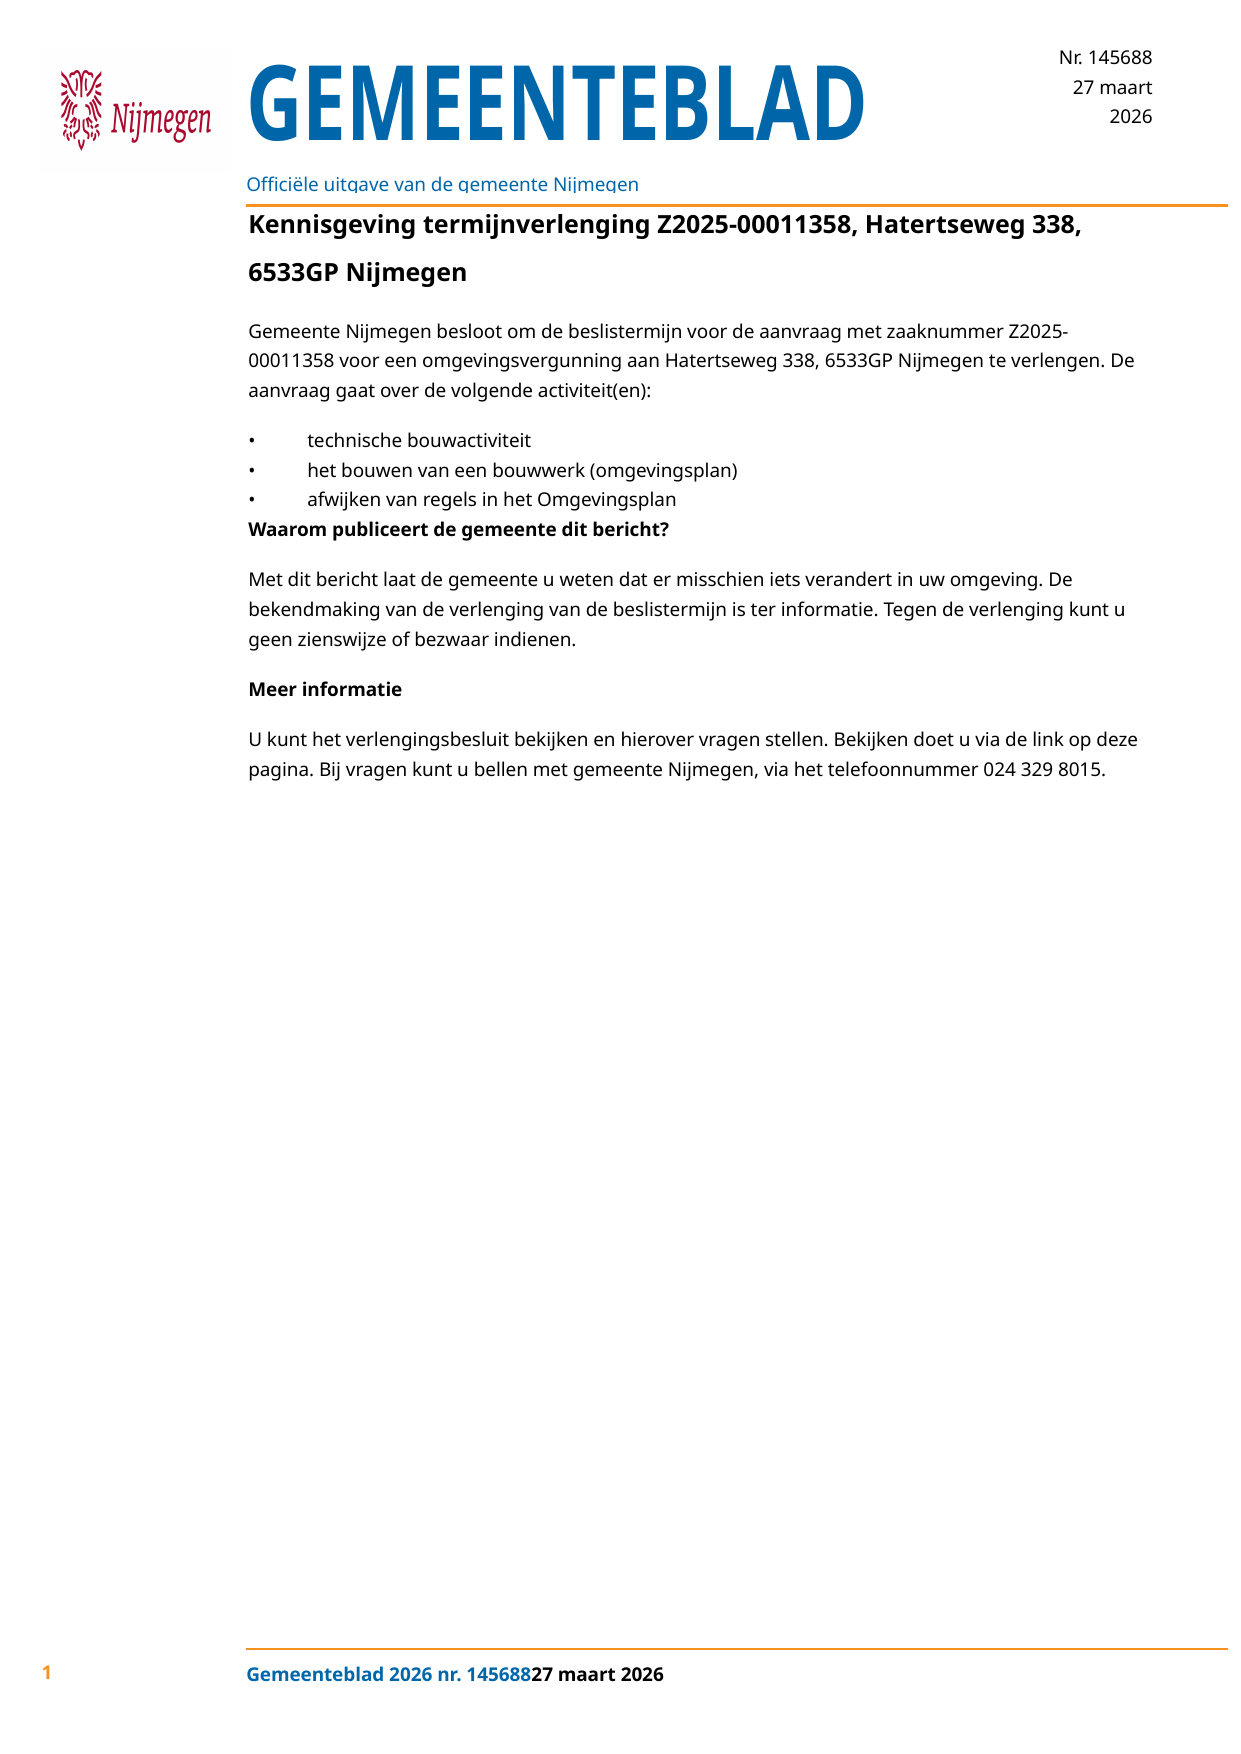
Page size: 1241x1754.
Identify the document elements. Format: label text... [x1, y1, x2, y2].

text Kennisgeving termijnverlenging Z2025-00011358, Hatertseweg 338, 6533GP Nijmegen [248, 207, 1152, 288]
list technische bouwactiviteit [248, 427, 1152, 453]
text Gemeente Nijmegen besloot om de beslistermijn voor de aanvraag met zaaknummer Z2025-00011358 voor een omgevingsvergunning aan Hatertseweg 338, 6533GP Nijmegen te verlengen. De aanvraag gaat over de volgende activiteit(en): [248, 318, 1152, 403]
text Met dit bericht laat de gemeente u weten dat er misschien iets verandert in uw omgeving. De bekendmaking van de verlenging van de beslistermijn is ter informatie. Tegen de verlenging kunt u geen zienswijze of bezwaar indienen. [248, 567, 1152, 652]
text Meer informatie [248, 676, 1152, 702]
list het bouwen van een bouwwerk (omgevingsplan) [248, 457, 1152, 483]
text Waarom publiceert de gemeente dit bericht? [248, 516, 1152, 542]
picture [41, 47, 231, 172]
text U kunt het verlengingsbesluit bekijken en hierover vragen stellen. Bekijken doet u via de link op deze pagina. Bij vragen kunt u bellen met gemeente Nijmegen, via het telefoonnummer 024 329 8015. [248, 727, 1152, 782]
list afwijken van regels in het Omgevingsplan [248, 487, 1152, 512]
